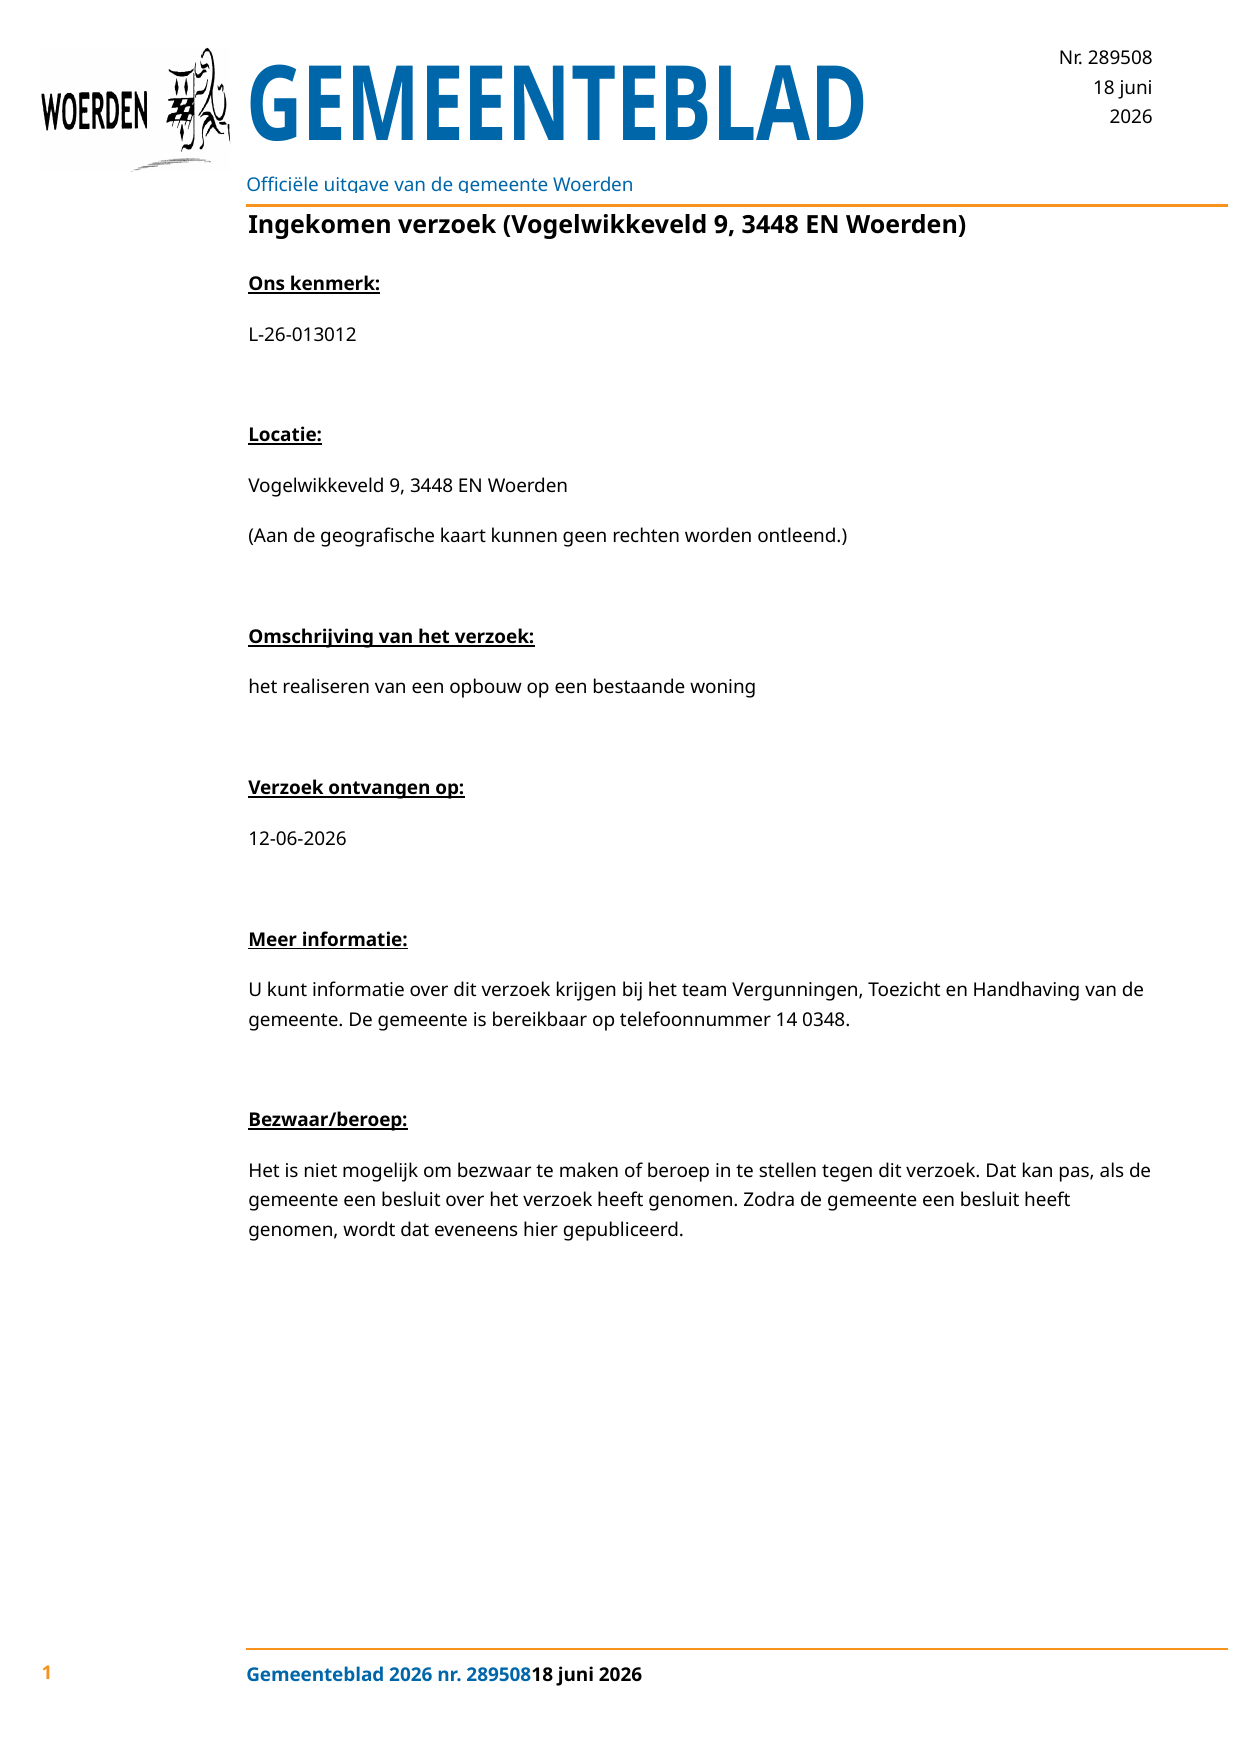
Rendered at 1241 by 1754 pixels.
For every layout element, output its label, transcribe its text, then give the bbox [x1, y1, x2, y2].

text (Aan de geografische kaart kunnen geen rechten worden ontleend.) [248, 522, 1152, 548]
text Bezwaar/beroep: [248, 1107, 1152, 1132]
text Het is niet mogelijk om bezwaar te maken of beroep in te stellen tegen dit verzoek. Dat kan pas, als de gemeente een besluit over het verzoek heeft genomen. Zodra de gemeente een besluit heeft genomen, wordt dat eveneens hier gepubliceerd. [248, 1157, 1152, 1242]
text 12-06-2026 [248, 825, 1152, 851]
picture [41, 47, 231, 172]
text Ons kenmerk: [248, 270, 1152, 296]
text Ingekomen verzoek (Vogelwikkeveld 9, 3448 EN Woerden) [248, 207, 1152, 241]
text Omschrijving van het verzoek: [248, 623, 1152, 649]
text U kunt informatie over dit verzoek krijgen bij het team Vergunningen, Toezicht en Handhaving van de gemeente. De gemeente is bereikbaar op telefoonnummer 14 0348. [248, 976, 1152, 1031]
text Verzoek ontvangen op: [248, 774, 1152, 800]
text het realiseren van een opbouw op een bestaande woning [248, 674, 1152, 699]
text Locatie: [248, 422, 1152, 447]
text Vogelwikkeveld 9, 3448 EN Woerden [248, 472, 1152, 498]
text L-26-013012 [248, 321, 1152, 346]
text Meer informatie: [248, 926, 1152, 951]
